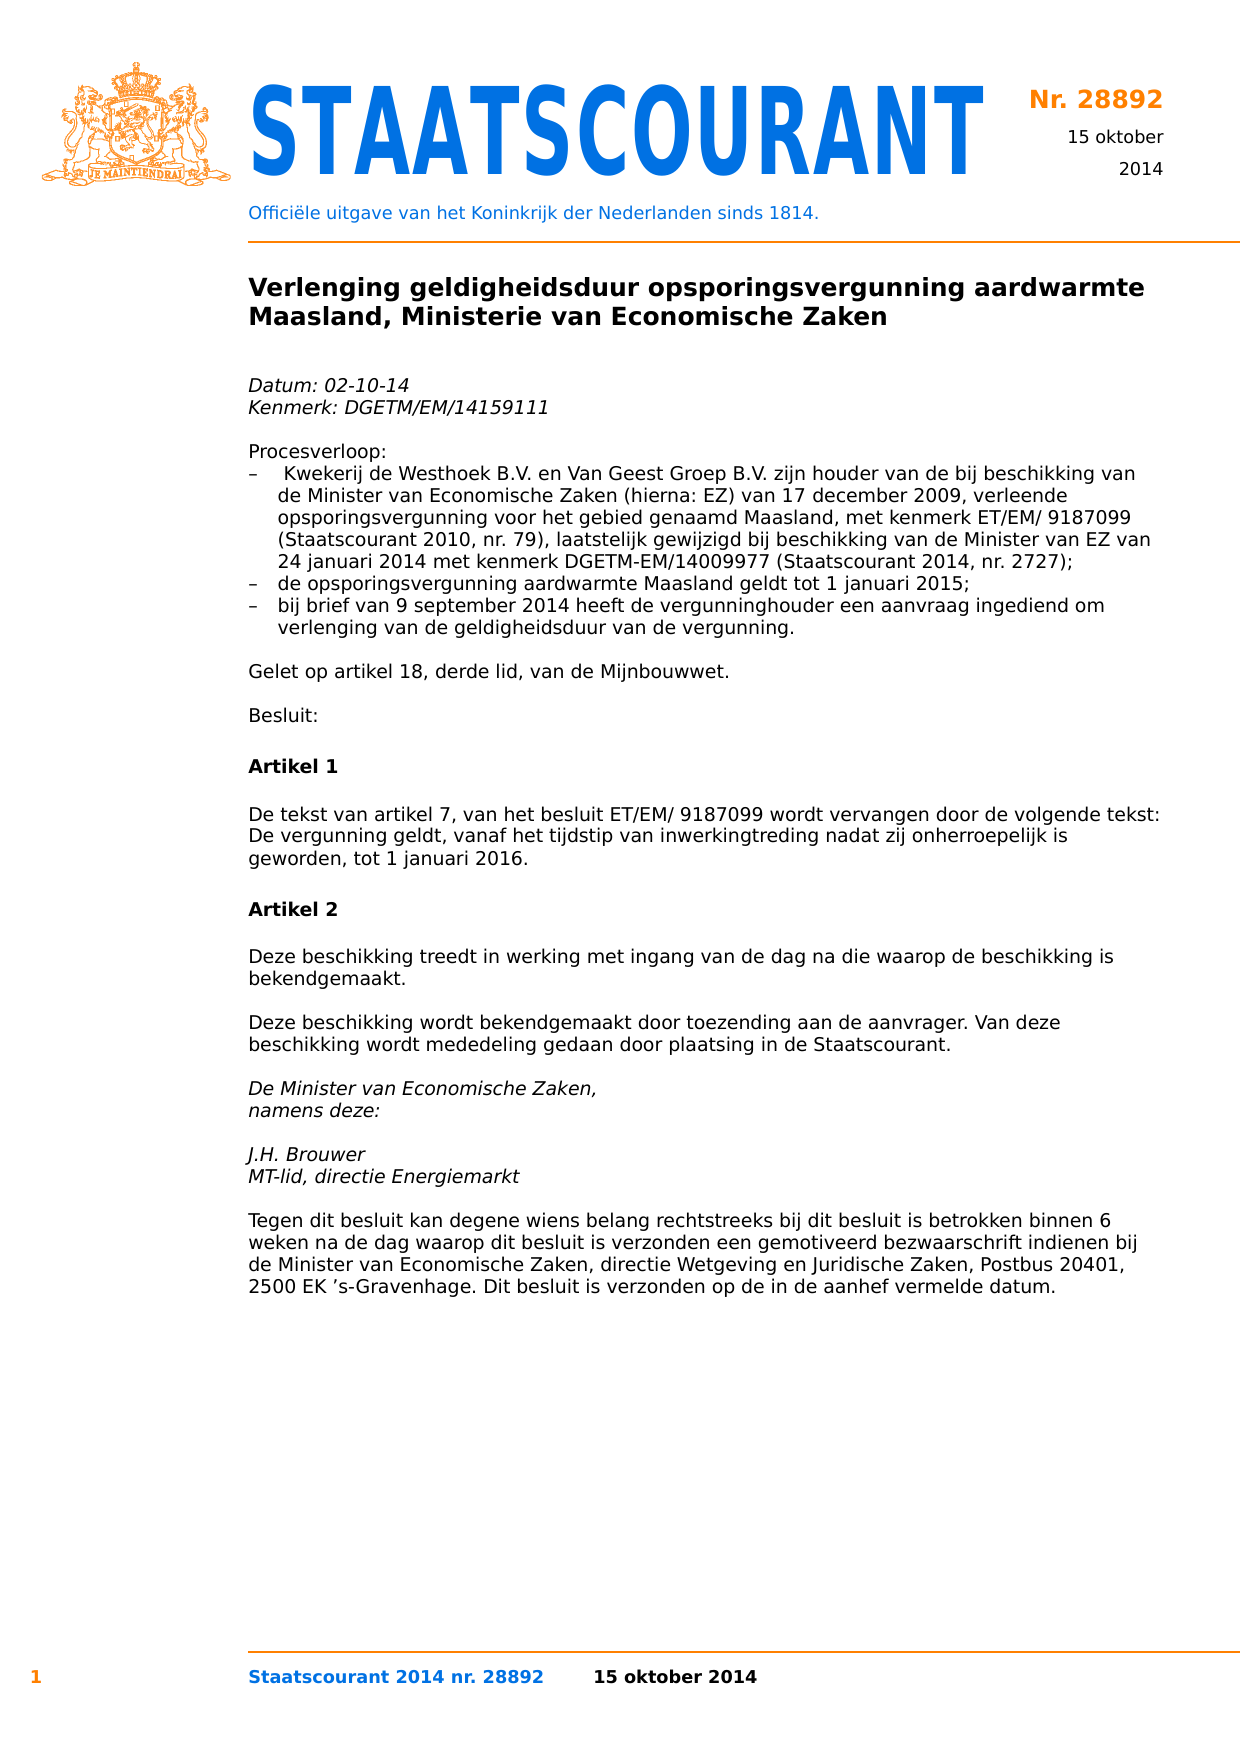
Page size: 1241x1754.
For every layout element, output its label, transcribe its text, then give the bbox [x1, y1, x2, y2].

text Tegen dit besluit kan degene wiens belang rechtstreeks bij dit besluit is betrokken binnen 6 weken na de dag waarop dit besluit is verzonden een gemotiveerd bezwaarschrift indienen bij de Minister van Economische Zaken, directie Wetgeving en Juridische Zaken, Postbus 20401, 2500 EK ’s-Gravenhage. Dit besluit is verzonden op de in de aanhef vermelde datum. [248, 1210, 1163, 1298]
subtitle Verlenging geldigheidsduur opsporingsvergunning aardwarmte Maasland, Ministerie van Economische Zaken [248, 273, 1163, 331]
subtitle Artikel 2 [248, 899, 1163, 921]
text Besluit: [248, 704, 1163, 726]
table_header [25, 62, 248, 241]
subtitle Artikel 1 [248, 756, 1163, 778]
text Kenmerk: DGETM/EM/14159111 [248, 397, 1163, 419]
table_header Nr. 28892 [998, 62, 1240, 121]
table_cell 15 oktober [998, 121, 1240, 153]
text Datum: 02-10-14 [248, 375, 1163, 397]
table_header STAATSCOURANT [248, 62, 998, 203]
text De Minister van Economische Zaken, namens deze: J.H. Brouwer MT-lid, directie Energiemarkt [248, 1078, 1163, 1188]
text Deze beschikking treedt in werking met ingang van de dag na die waarop de beschikking is bekendgemaakt. [248, 946, 1163, 990]
table_cell Officiële uitgave van het Koninkrijk der Nederlanden sinds 1814. [248, 203, 1240, 241]
text Gelet op artikel 18, derde lid, van de Mijnbouwwet. [248, 661, 1163, 683]
text Procesverloop: [248, 441, 1163, 463]
text Deze beschikking wordt bekendgemaakt door toezending aan de aanvrager. Van deze beschikking wordt mededeling gedaan door plaatsing in de Staatscourant. [248, 1012, 1163, 1056]
picture [41, 62, 231, 186]
text De tekst van artikel 7, van het besluit ET/EM/ 9187099 wordt vervangen door de volgende tekst: De vergunning geldt, vanaf het tijdstip van inwerkingtreding nadat zij onherroepelijk is geworden, tot 1 januari 2016. [248, 803, 1163, 869]
text – bij brief van 9 september 2014 heeft de vergunninghouder een aanvraag ingediend om verlenging van de geldigheidsduur van de vergunning. [248, 595, 1163, 639]
text – de opsporingsvergunning aardwarmte Maasland geldt tot 1 januari 2015; [248, 573, 1163, 595]
table_cell 2014 [998, 153, 1240, 203]
text – Kwekerij de Westhoek B.V. en Van Geest Groep B.V. zijn houder van de bij beschikking van de Minister van Economische Zaken (hierna: EZ) van 17 december 2009, verleende opsporingsvergunning voor het gebied genaamd Maasland, met kenmerk ET/EM/ 9187099 (Staatscourant 2010, nr. 79), laatstelijk gewijzigd bij beschikking van de Minister van EZ van 24 januari 2014 met kenmerk DGETM-EM/14009977 (Staatscourant 2014, nr. 2727); [248, 463, 1163, 573]
